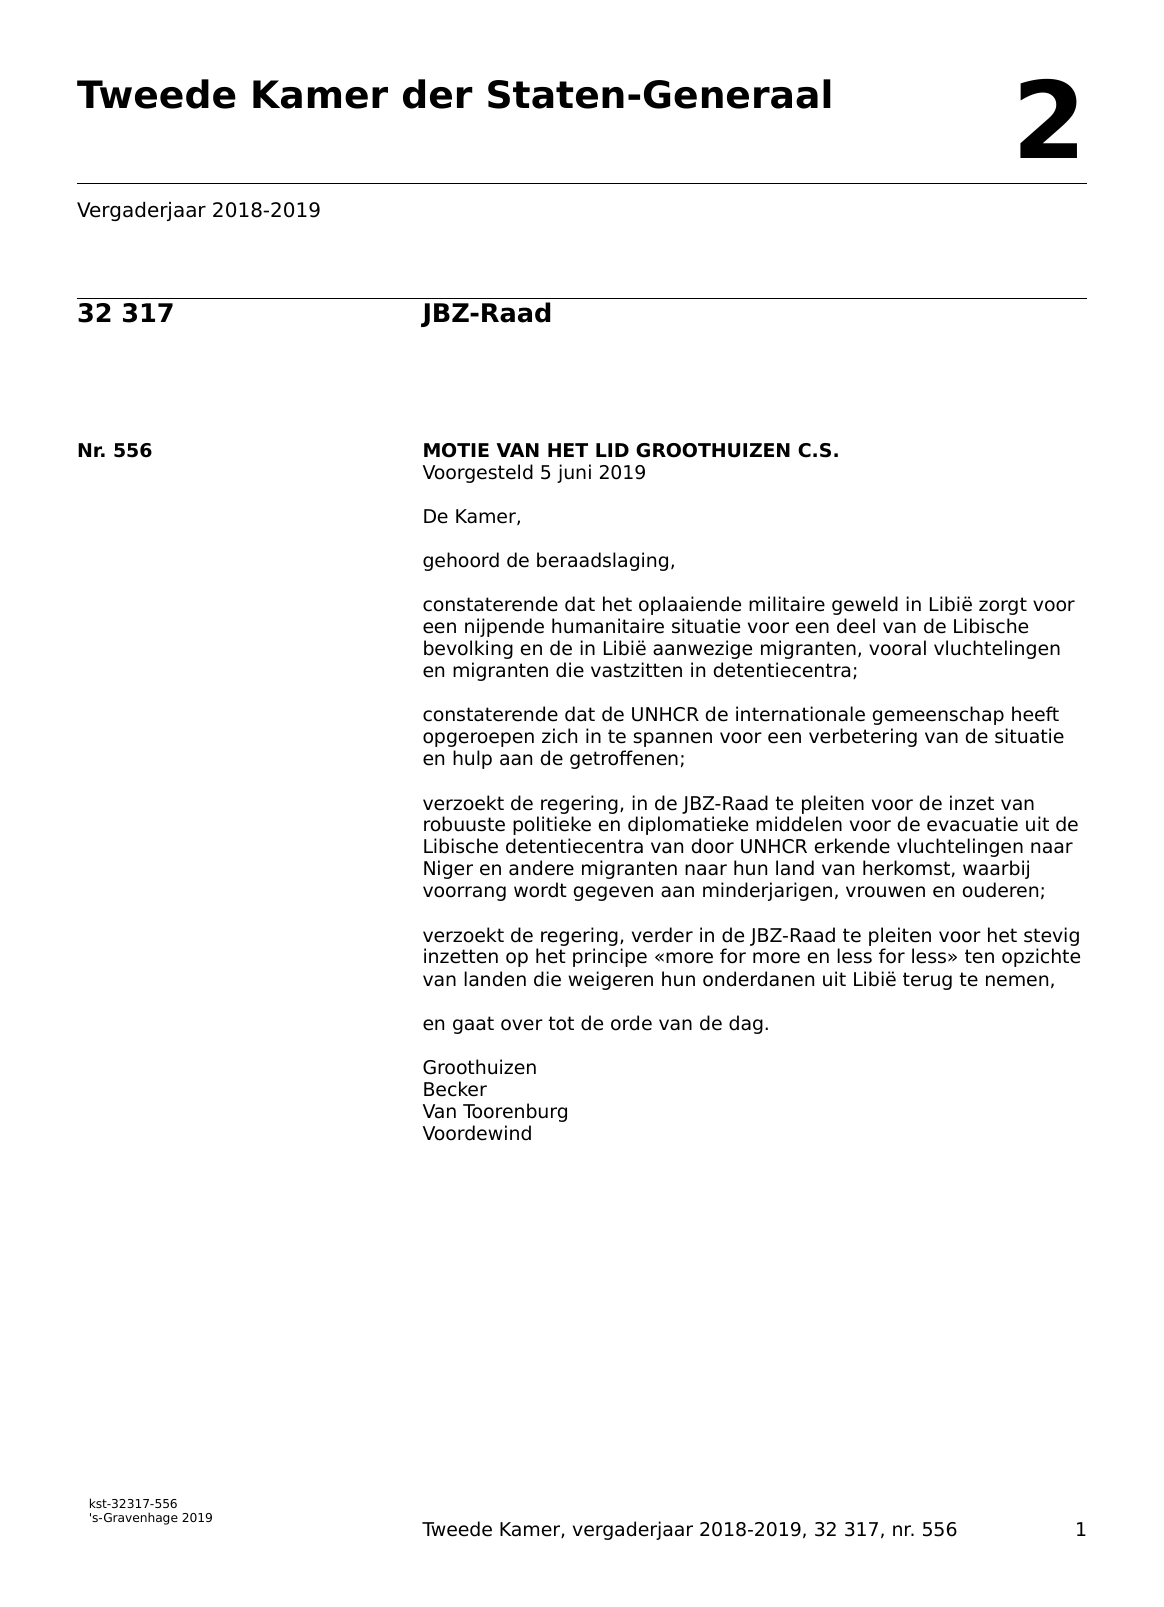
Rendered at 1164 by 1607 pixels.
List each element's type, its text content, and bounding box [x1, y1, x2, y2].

table_header Tweede Kamer der Staten-Generaal [77, 59, 886, 183]
text Becker [422, 1079, 1087, 1101]
text en gaat over tot de orde van de dag. [422, 1013, 1087, 1034]
text Van Toorenburg [422, 1101, 1087, 1123]
table_header 2 [886, 59, 1087, 183]
text 's-Gravenhage 2019 [88, 1511, 323, 1525]
text constaterende dat de UNHCR de internationale gemeenschap heeft opgeroepen zich in te spannen voor een verbetering van de situatie en hulp aan de getroffenen; [422, 704, 1087, 770]
subtitle Nr. 556 MOTIE VAN HET LID GROOTHUIZEN C.S. [77, 440, 1087, 462]
text verzoekt de regering, in de JBZ-Raad te pleiten voor de inzet van robuuste politieke en diplomatieke middelen voor de evacuatie uit de Libische detentiecentra van door UNHCR erkende vluchtelingen naar Niger en andere migranten naar hun land van herkomst, waarbij voorrang wordt gegeven aan minderjarigen, vrouwen en ouderen; [422, 792, 1087, 902]
text verzoekt de regering, verder in de JBZ-Raad te pleiten voor het stevig inzetten op het principe «more for more en less for less» ten opzichte van landen die weigeren hun onderdanen uit Libië terug te nemen, [422, 924, 1087, 990]
subtitle 32 317 JBZ-Raad [77, 299, 1087, 329]
text De Kamer, [422, 506, 1087, 528]
text kst-32317-556 [88, 1497, 323, 1511]
text Voorgesteld 5 juni 2019 [422, 462, 1087, 484]
table_cell Vergaderjaar 2018-2019 [77, 184, 1087, 298]
text Groothuizen [422, 1057, 1087, 1079]
text gehoord de beraadslaging, [422, 550, 1087, 572]
text constaterende dat het oplaaiende militaire geweld in Libië zorgt voor een nijpende humanitaire situatie voor een deel van de Libische bevolking en de in Libië aanwezige migranten, vooral vluchtelingen en migranten die vastzitten in detentiecentra; [422, 594, 1087, 682]
text Voordewind [422, 1123, 1087, 1145]
